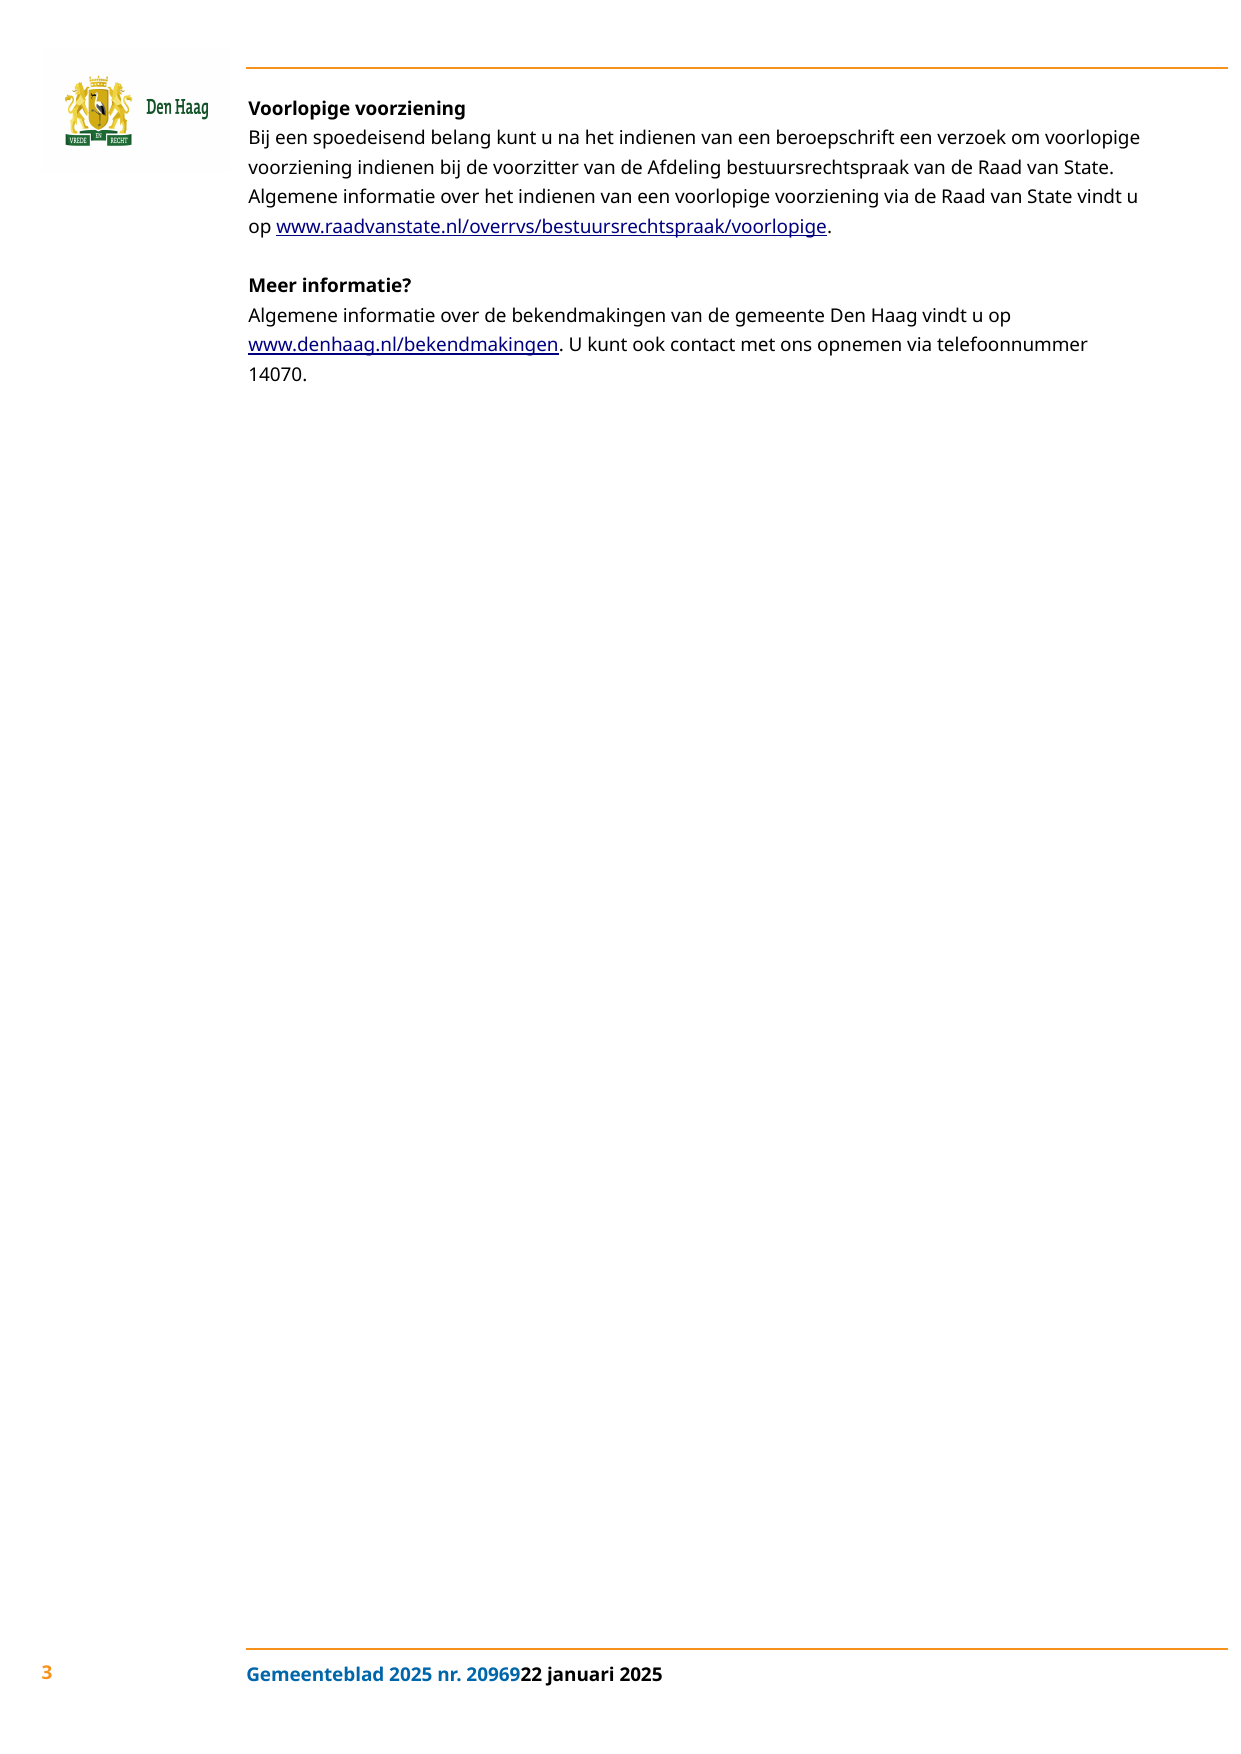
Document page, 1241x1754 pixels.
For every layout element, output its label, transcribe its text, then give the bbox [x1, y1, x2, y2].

picture [41, 47, 231, 172]
text Bij een spoedeisend belang kunt u na het indienen van een beroepschrift een verzoek om voorlopige voorziening indienen bij de voorzitter van de Afdeling bestuursrechtspraak van de Raad van State. Algemene informatie over het indienen van een voorlopige voorziening via de Raad van State vindt u op www.raadvanstate.nl/overrvs/bestuursrechtspraak/voorlopige. [248, 124, 1152, 239]
text Algemene informatie over de bekendmakingen van de gemeente Den Haag vindt u op www.denhaag.nl/bekendmakingen. U kunt ook contact met ons opnemen via telefoonnummer 14070. [248, 302, 1152, 387]
text Meer informatie? [248, 272, 1152, 298]
text Voorlopige voorziening [248, 95, 1152, 121]
